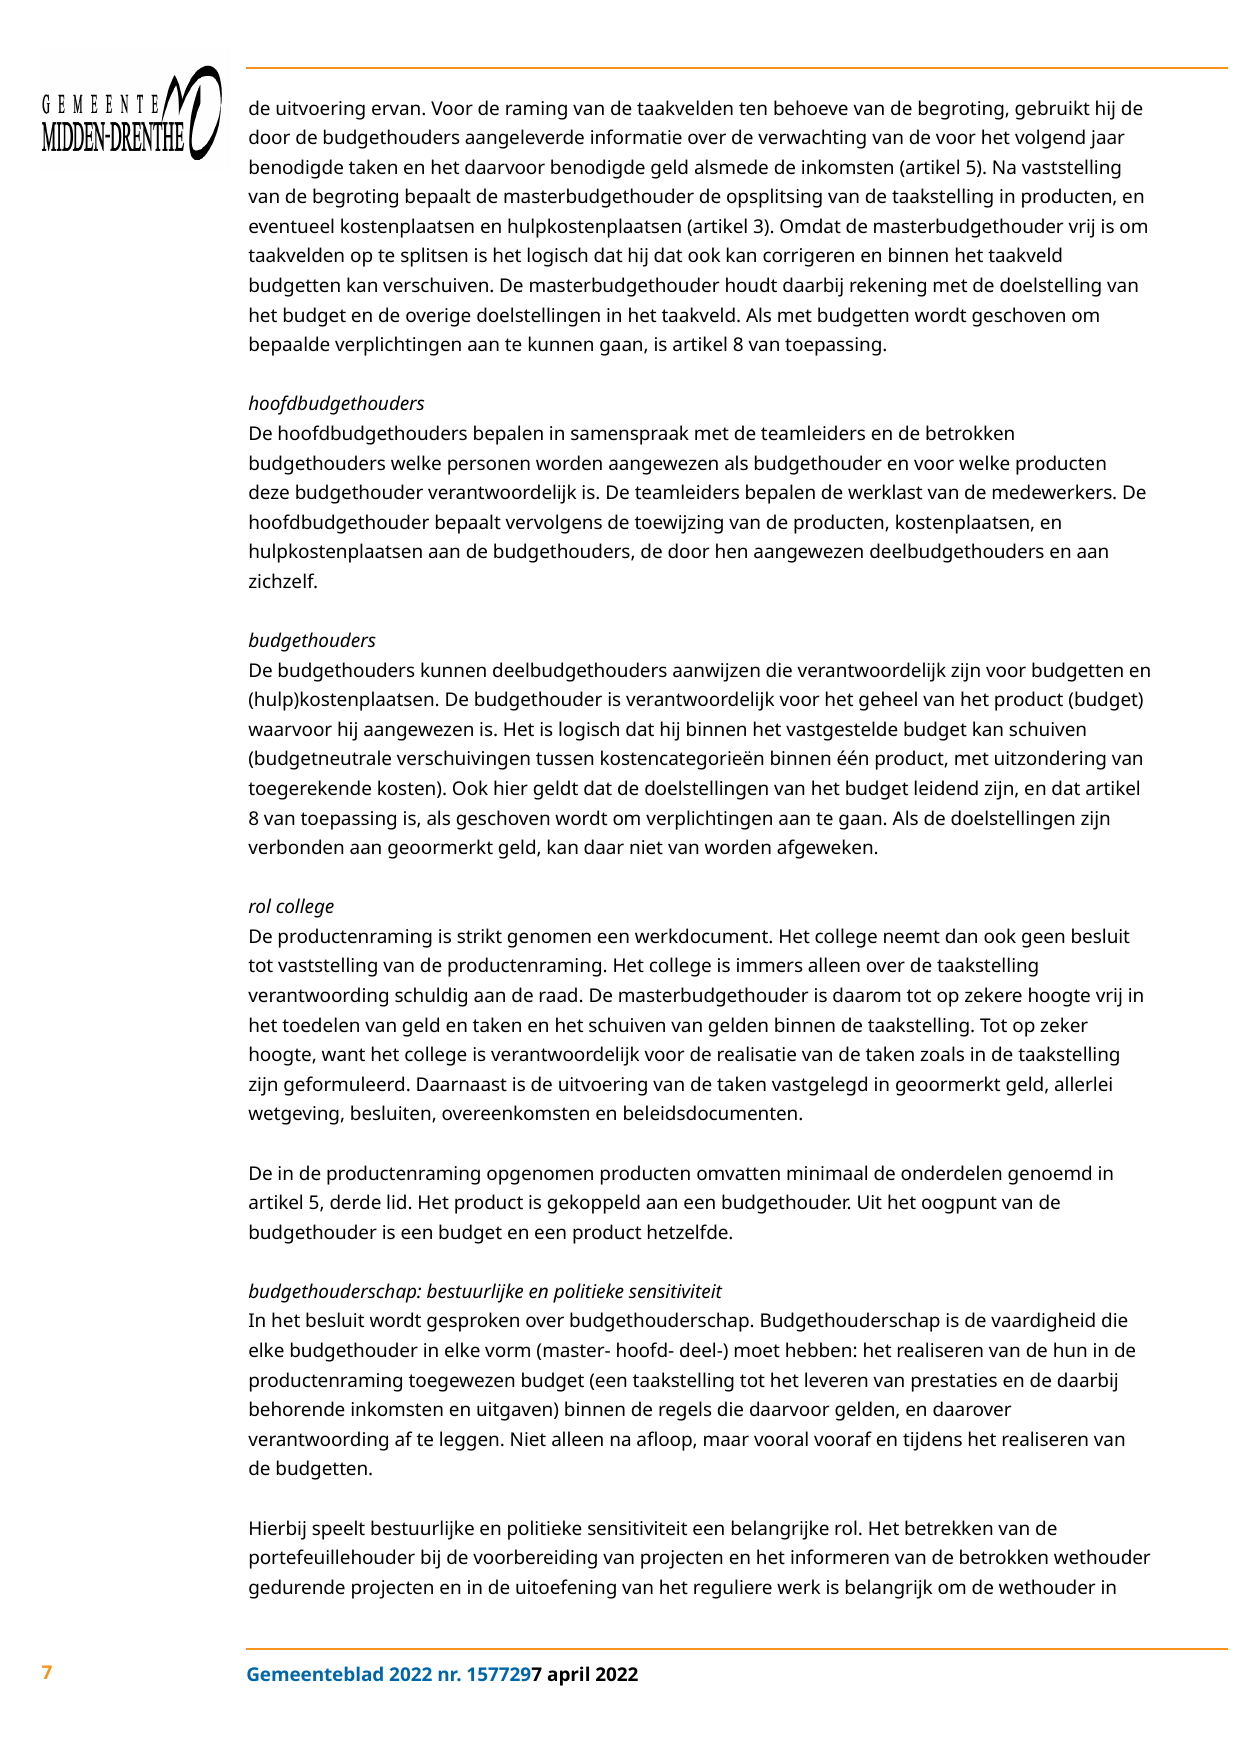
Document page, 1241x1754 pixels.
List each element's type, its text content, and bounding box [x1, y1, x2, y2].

text De productenraming is strikt genomen een werkdocument. Het college neemt dan ook geen besluit tot vaststelling van de productenraming. Het college is immers alleen over de taakstelling verantwoording schuldig aan de raad. De masterbudgethouder is daarom tot op zekere hoogte vrij in het toedelen van geld en taken en het schuiven van gelden binnen de taakstelling. Tot op zeker hoogte, want het college is verantwoordelijk voor de realisatie van de taken zoals in de taakstelling zijn geformuleerd. Daarnaast is de uitvoering van de taken vastgelegd in geoormerkt geld, allerlei wetgeving, besluiten, overeenkomsten en beleidsdocumenten. [248, 923, 1152, 1126]
text hoofdbudgethouders [248, 391, 1152, 416]
text budgethouderschap: bestuurlijke en politieke sensitiviteit [248, 1278, 1152, 1304]
picture [41, 47, 231, 172]
text De budgethouders kunnen deelbudgethouders aanwijzen die verantwoordelijk zijn voor budgetten en (hulp)kostenplaatsen. De budgethouder is verantwoordelijk voor het geheel van het product (budget) waarvoor hij aangewezen is. Het is logisch dat hij binnen het vastgestelde budget kan schuiven (budgetneutrale verschuivingen tussen kostencategorieën binnen één product, met uitzondering van toegerekende kosten). Ook hier geldt dat de doelstellingen van het budget leidend zijn, en dat artikel 8 van toepassing is, als geschoven wordt om verplichtingen aan te gaan. Als de doelstellingen zijn verbonden aan geoormerkt geld, kan daar niet van worden afgeweken. [248, 657, 1152, 860]
text de uitvoering ervan. Voor de raming van de taakvelden ten behoeve van de begroting, gebruikt hij de door de budgethouders aangeleverde informatie over de verwachting van de voor het volgend jaar benodigde taken en het daarvoor benodigde geld alsmede de inkomsten (artikel 5). Na vaststelling van de begroting bepaalt de masterbudgethouder de opsplitsing van de taakstelling in producten, en eventueel kostenplaatsen en hulpkostenplaatsen (artikel 3). Omdat de masterbudgethouder vrij is om taakvelden op te splitsen is het logisch dat hij dat ook kan corrigeren en binnen het taakveld budgetten kan verschuiven. De masterbudgethouder houdt daarbij rekening met de doelstelling van het budget en de overige doelstellingen in het taakveld. Als met budgetten wordt geschoven om bepaalde verplichtingen aan te kunnen gaan, is artikel 8 van toepassing. [248, 95, 1152, 357]
text De in de productenraming opgenomen producten omvatten minimaal de onderdelen genoemd in artikel 5, derde lid. Het product is gekoppeld aan een budgethouder. Uit het oogpunt van de budgethouder is een budget en een product hetzelfde. [248, 1160, 1152, 1245]
text Hierbij speelt bestuurlijke en politieke sensitiviteit een belangrijke rol. Het betrekken van de portefeuillehouder bij de voorbereiding van projecten en het informeren van de betrokken wethouder gedurende projecten en in de uitoefening van het reguliere werk is belangrijk om de wethouder in [248, 1515, 1152, 1600]
text In het besluit wordt gesproken over budgethouderschap. Budgethouderschap is de vaardigheid die elke budgethouder in elke vorm (master- hoofd- deel-) moet hebben: het realiseren van de hun in de productenraming toegewezen budget (een taakstelling tot het leveren van prestaties en de daarbij behorende inkomsten en uitgaven) binnen de regels die daarvoor gelden, en daarover verantwoording af te leggen. Niet alleen na afloop, maar vooral vooraf en tijdens het realiseren van de budgetten. [248, 1308, 1152, 1481]
text rol college [248, 893, 1152, 919]
text budgethouders [248, 627, 1152, 653]
text De hoofdbudgethouders bepalen in samenspraak met de teamleiders en de betrokken budgethouders welke personen worden aangewezen als budgethouder en voor welke producten deze budgethouder verantwoordelijk is. De teamleiders bepalen de werklast van de medewerkers. De hoofdbudgethouder bepaalt vervolgens de toewijzing van de producten, kostenplaatsen, en hulpkostenplaatsen aan de budgethouders, de door hen aangewezen deelbudgethouders en aan zichzelf. [248, 420, 1152, 594]
